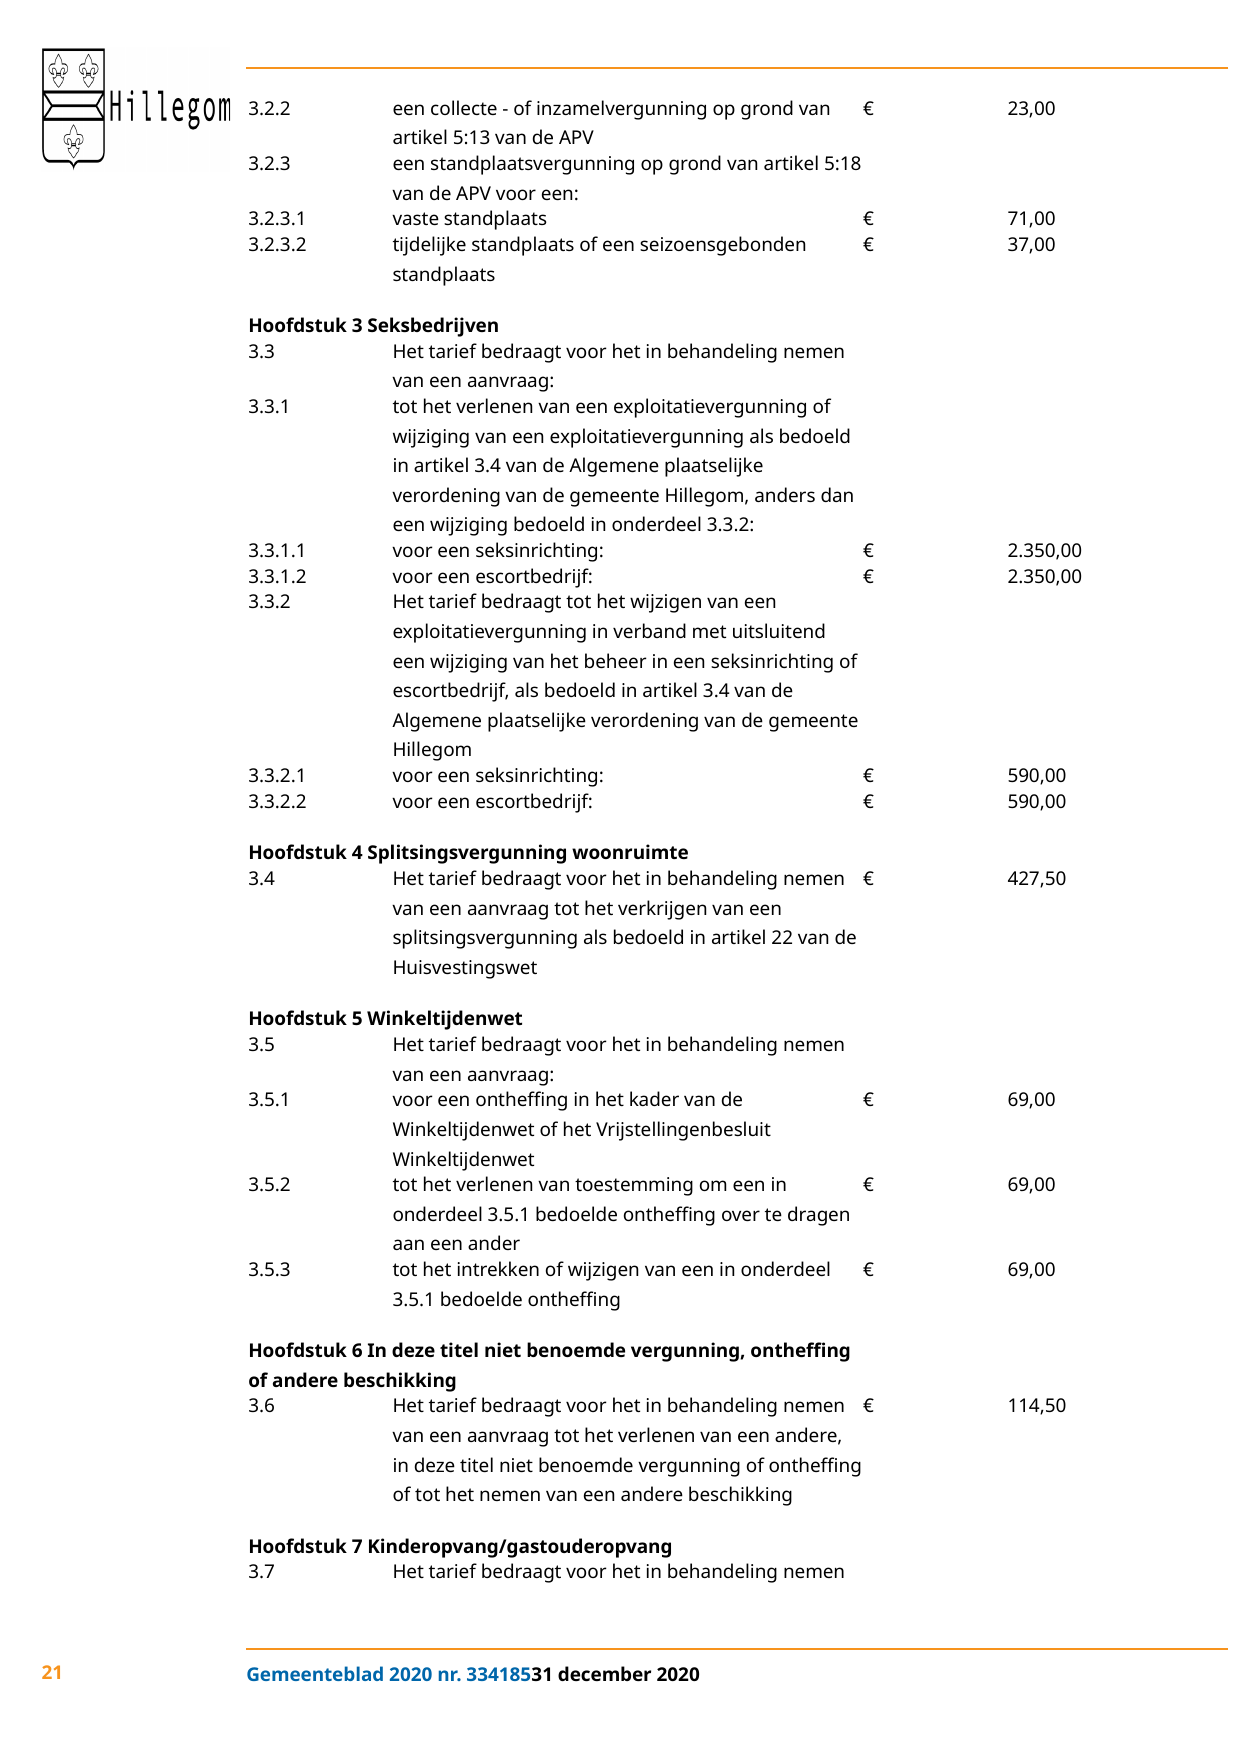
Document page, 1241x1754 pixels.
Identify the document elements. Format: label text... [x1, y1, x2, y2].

table_cell Het tarief bedraagt voor het in behandeling nemen van een aanvraag tot het verkrijgen van een splitsingsvergunning als bedoeld in artikel 22 van de Huisvestingswet [392, 865, 863, 980]
table_cell 69,00 [1007, 1087, 1152, 1171]
table_cell [1007, 814, 1152, 839]
table_cell [863, 814, 1007, 839]
table_cell [1007, 1338, 1152, 1393]
table_cell € [863, 563, 1007, 589]
table_cell [248, 1312, 392, 1337]
table_cell [248, 1507, 392, 1533]
table_cell voor een seksinrichting: [392, 763, 863, 788]
table_cell [392, 1312, 863, 1337]
table_cell [1007, 1006, 1152, 1031]
table_cell 114,50 [1007, 1393, 1152, 1507]
table_cell € [863, 1393, 1007, 1507]
table_cell 427,50 [1007, 865, 1152, 980]
table_cell tot het verlenen van toestemming om een in onderdeel 3.5.1 bedoelde ontheffing over te dragen aan een ander [392, 1171, 863, 1256]
table_cell Het tarief bedraagt voor het in behandeling nemen [392, 1559, 863, 1584]
table_cell 3.5.1 [248, 1087, 392, 1171]
table_cell Het tarief bedraagt voor het in behandeling nemen van een aanvraag tot het verlenen van een andere, in deze titel niet benoemde vergunning of ontheffing of tot het nemen van een andere beschikking [392, 1393, 863, 1507]
table_cell € [863, 1087, 1007, 1171]
table_cell [863, 286, 1007, 312]
table_cell [863, 1507, 1007, 1533]
table_cell [1007, 1031, 1152, 1087]
table_cell [1007, 393, 1152, 537]
table_cell [1007, 840, 1152, 865]
table_cell 2.350,00 [1007, 563, 1152, 589]
table_cell een collecte - of inzamelvergunning op grond van artikel 5:13 van de APV [392, 95, 863, 150]
table_cell tot het verlenen van een exploitatievergunning of wijziging van een exploitatievergunning als bedoeld in artikel 3.4 van de Algemene plaatselijke verordening van de gemeente Hillegom, anders dan een wijziging bedoeld in onderdeel 3.3.2: [392, 393, 863, 537]
table_cell [1007, 980, 1152, 1006]
table_cell € [863, 95, 1007, 150]
table_cell [863, 1533, 1007, 1559]
table_cell 590,00 [1007, 763, 1152, 788]
table_cell tot het intrekken of wijzigen van een in onderdeel 3.5.1 bedoelde ontheffing [392, 1256, 863, 1312]
table_cell [863, 1312, 1007, 1337]
table_cell [248, 814, 392, 839]
table_cell Hoofdstuk 6 In deze titel niet benoemde vergunning, ontheffing of andere beschikking [248, 1338, 863, 1393]
table_cell [863, 338, 1007, 393]
table_cell [863, 312, 1007, 338]
table_cell 3.2.3.2 [248, 231, 392, 286]
table_cell 71,00 [1007, 205, 1152, 231]
table_cell 2.350,00 [1007, 537, 1152, 563]
table_cell € [863, 231, 1007, 286]
table_cell [392, 1507, 863, 1533]
table_cell voor een escortbedrijf: [392, 563, 863, 589]
table_cell [248, 980, 392, 1006]
table_cell € [863, 865, 1007, 980]
table_cell € [863, 1171, 1007, 1256]
table_cell 69,00 [1007, 1256, 1152, 1312]
table_cell [1007, 338, 1152, 393]
table_cell € [863, 788, 1007, 814]
table_cell [863, 393, 1007, 537]
table_cell 3.2.3 [248, 150, 392, 205]
table_cell voor een seksinrichting: [392, 537, 863, 563]
table_cell 3.7 [248, 1559, 392, 1584]
table_cell [863, 589, 1007, 762]
table_cell tijdelijke standplaats of een seizoensgebonden standplaats [392, 231, 863, 286]
table_cell 3.4 [248, 865, 392, 980]
table_cell 3.2.2 [248, 95, 392, 150]
table_cell 3.3 [248, 338, 392, 393]
table_cell [1007, 286, 1152, 312]
table_cell [863, 840, 1007, 865]
table_cell [392, 286, 863, 312]
table_cell [863, 980, 1007, 1006]
table_cell 3.3.2.1 [248, 763, 392, 788]
table_cell [1007, 1507, 1152, 1533]
table_cell 590,00 [1007, 788, 1152, 814]
table_cell € [863, 1256, 1007, 1312]
table_cell Het tarief bedraagt voor het in behandeling nemen van een aanvraag: [392, 338, 863, 393]
table_cell 3.5.2 [248, 1171, 392, 1256]
table_cell [1007, 1559, 1152, 1584]
table_cell Hoofdstuk 3 Seksbedrijven [248, 312, 863, 338]
table_cell € [863, 537, 1007, 563]
table_cell Het tarief bedraagt voor het in behandeling nemen van een aanvraag: [392, 1031, 863, 1087]
table_cell € [863, 205, 1007, 231]
table_cell 69,00 [1007, 1171, 1152, 1256]
table_cell [863, 1031, 1007, 1087]
table_cell [1007, 589, 1152, 762]
picture [41, 47, 231, 172]
table_cell 37,00 [1007, 231, 1152, 286]
table_cell vaste standplaats [392, 205, 863, 231]
table_cell Het tarief bedraagt tot het wijzigen van een exploitatievergunning in verband met uitsluitend een wijziging van het beheer in een seksinrichting of escortbedrijf, als bedoeld in artikel 3.4 van de Algemene plaatselijke verordening van de gemeente Hillegom [392, 589, 863, 762]
table_cell [248, 286, 392, 312]
table_cell een standplaatsvergunning op grond van artikel 5:18 van de APV voor een: [392, 150, 863, 205]
table_cell Hoofdstuk 4 Splitsingsvergunning woonruimte [248, 840, 863, 865]
table_cell [1007, 1312, 1152, 1337]
table_cell 3.6 [248, 1393, 392, 1507]
table_cell 3.3.1.2 [248, 563, 392, 589]
table_cell Hoofdstuk 7 Kinderopvang/gastouderopvang [248, 1533, 863, 1559]
table_cell [863, 150, 1007, 205]
table_cell [1007, 1533, 1152, 1559]
table_cell [392, 814, 863, 839]
table_cell 3.3.2.2 [248, 788, 392, 814]
table_cell Hoofdstuk 5 Winkeltijdenwet [248, 1006, 863, 1031]
table_cell voor een escortbedrijf: [392, 788, 863, 814]
table_cell 3.3.1 [248, 393, 392, 537]
table_cell [1007, 312, 1152, 338]
table_cell [392, 980, 863, 1006]
table_cell 3.3.1.1 [248, 537, 392, 563]
table_cell [863, 1338, 1007, 1393]
table_cell [863, 1559, 1007, 1584]
table_cell € [863, 763, 1007, 788]
table_cell [863, 1006, 1007, 1031]
table_cell 23,00 [1007, 95, 1152, 150]
table_cell 3.5.3 [248, 1256, 392, 1312]
table_cell 3.5 [248, 1031, 392, 1087]
table_cell [1007, 150, 1152, 205]
table_cell 3.2.3.1 [248, 205, 392, 231]
table_cell 3.3.2 [248, 589, 392, 762]
table_cell voor een ontheffing in het kader van de Winkeltijdenwet of het Vrijstellingenbesluit Winkeltijdenwet [392, 1087, 863, 1171]
